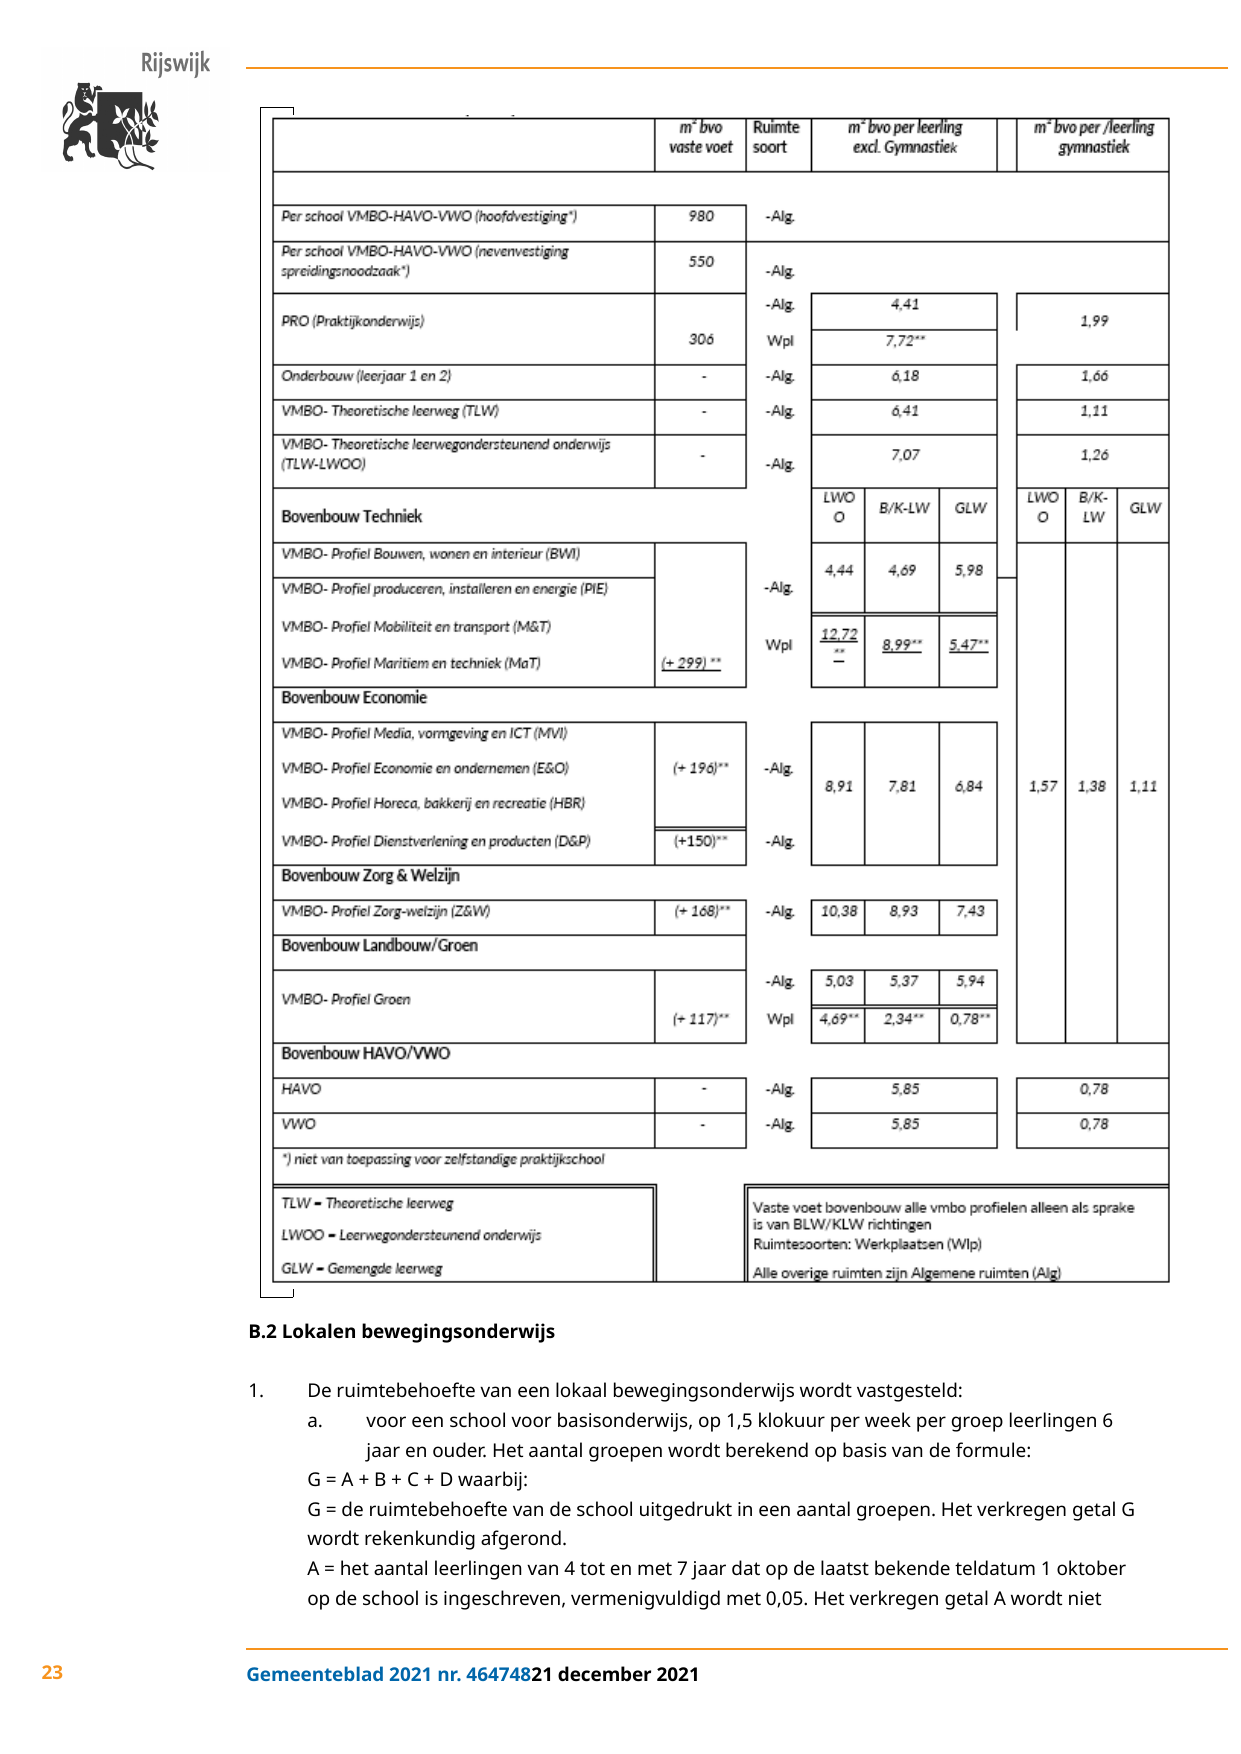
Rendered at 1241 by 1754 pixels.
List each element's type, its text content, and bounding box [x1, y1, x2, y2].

picture [41, 47, 231, 172]
list G = A + B + C + D waarbij: [248, 1466, 1152, 1492]
list G = de ruimtebehoefte van de school uitgedrukt in een aantal groepen. Het verkregen getal G wordt rekenkundig afgerond. [248, 1496, 1152, 1551]
list De ruimtebehoefte van een lokaal bewegingsonderwijs wordt vastgesteld: [248, 1378, 1152, 1403]
list A = het aantal leerlingen van 4 tot en met 7 jaar dat op de laatst bekende teldatum 1 oktober op de school is ingeschreven, vermenigvuldigd met 0,05. Het verkregen getal A wordt niet [248, 1555, 1152, 1610]
picture [268, 115, 1173, 1289]
text B.2 Lokalen bewegingsonderwijs [248, 1318, 1152, 1344]
list voor een school voor basisonderwijs, op 1,5 klokuur per week per groep leerlingen 6 jaar en ouder. Het aantal groepen wordt berekend op basis van de formule: [307, 1407, 1152, 1462]
